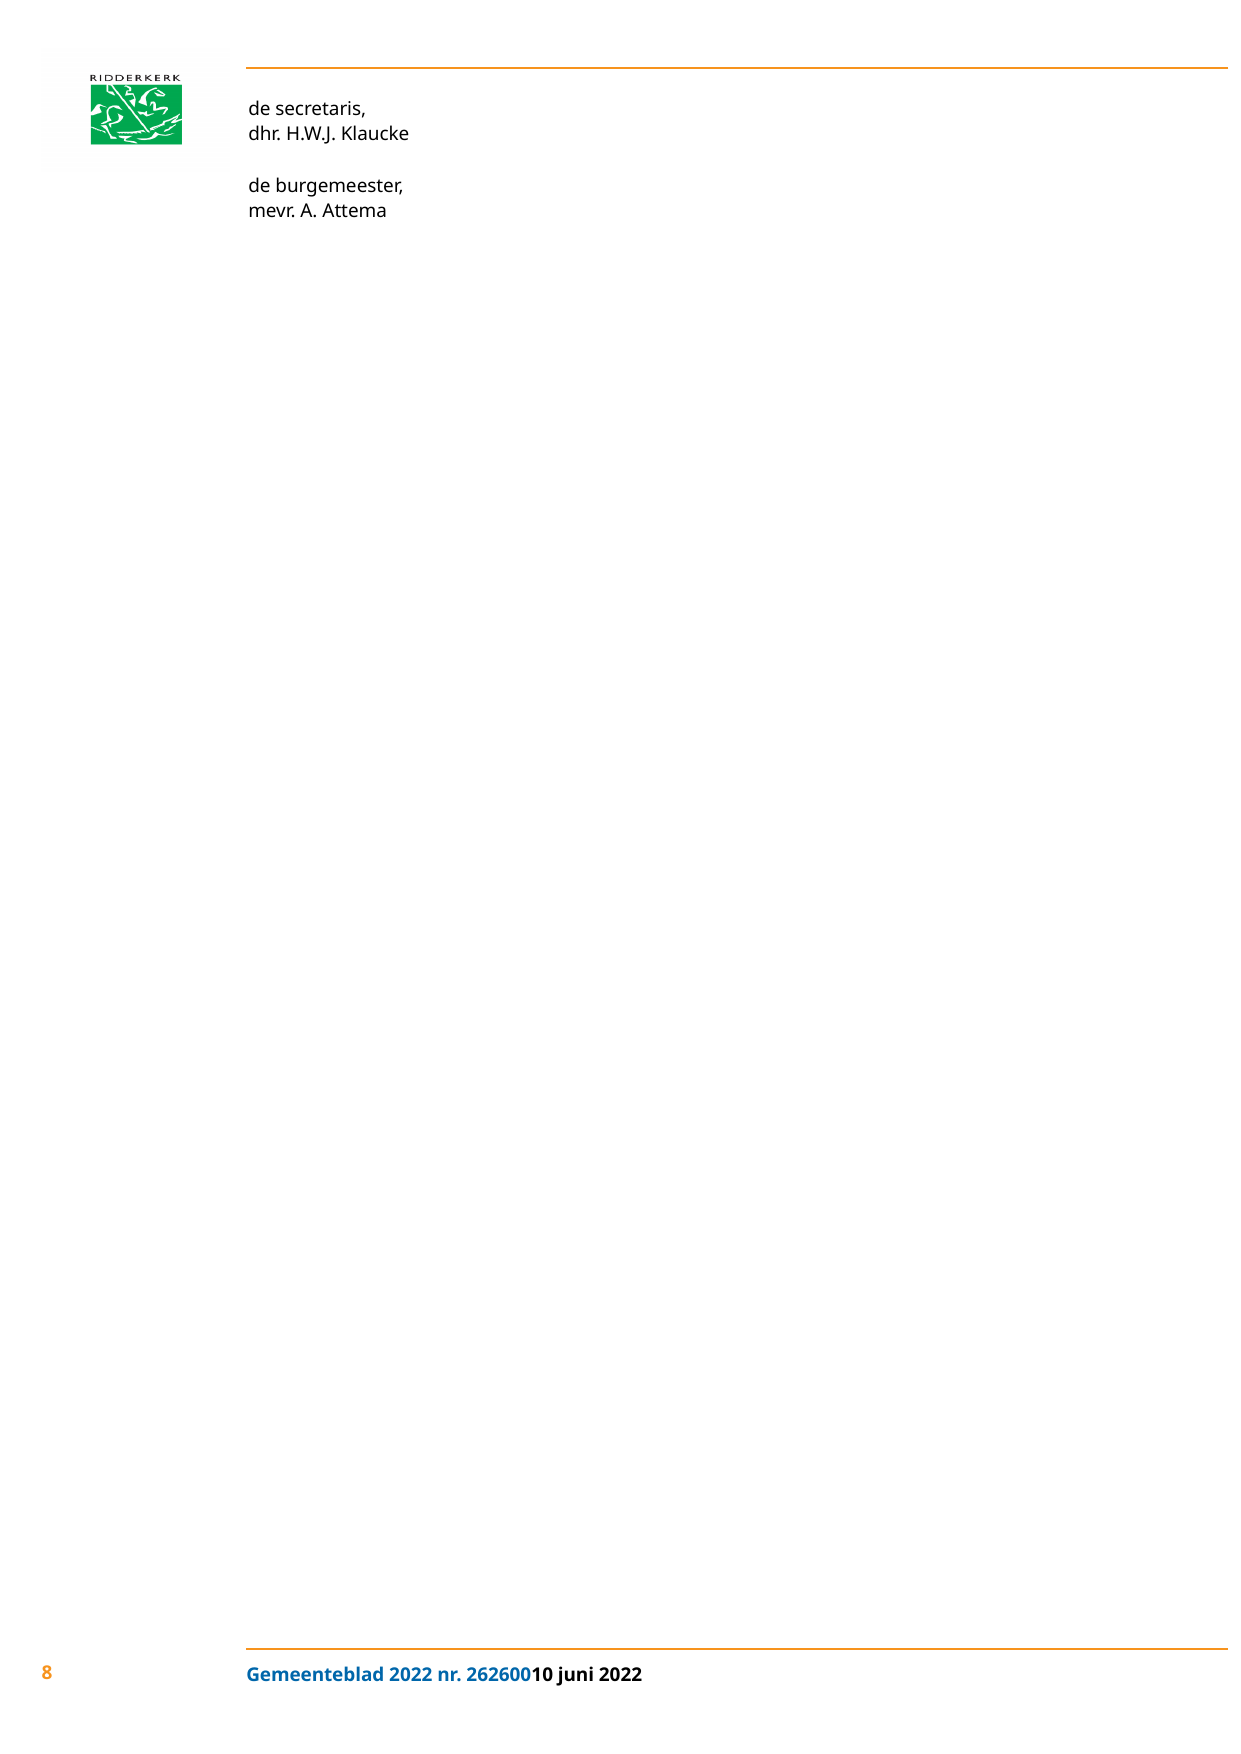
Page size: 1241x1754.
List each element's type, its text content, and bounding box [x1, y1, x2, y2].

text mevr. A. Attema [248, 198, 1152, 223]
picture [41, 47, 231, 172]
text de burgemeester, [248, 172, 1152, 198]
text de secretaris, [248, 95, 1152, 121]
text dhr. H.W.J. Klaucke [248, 121, 1152, 146]
